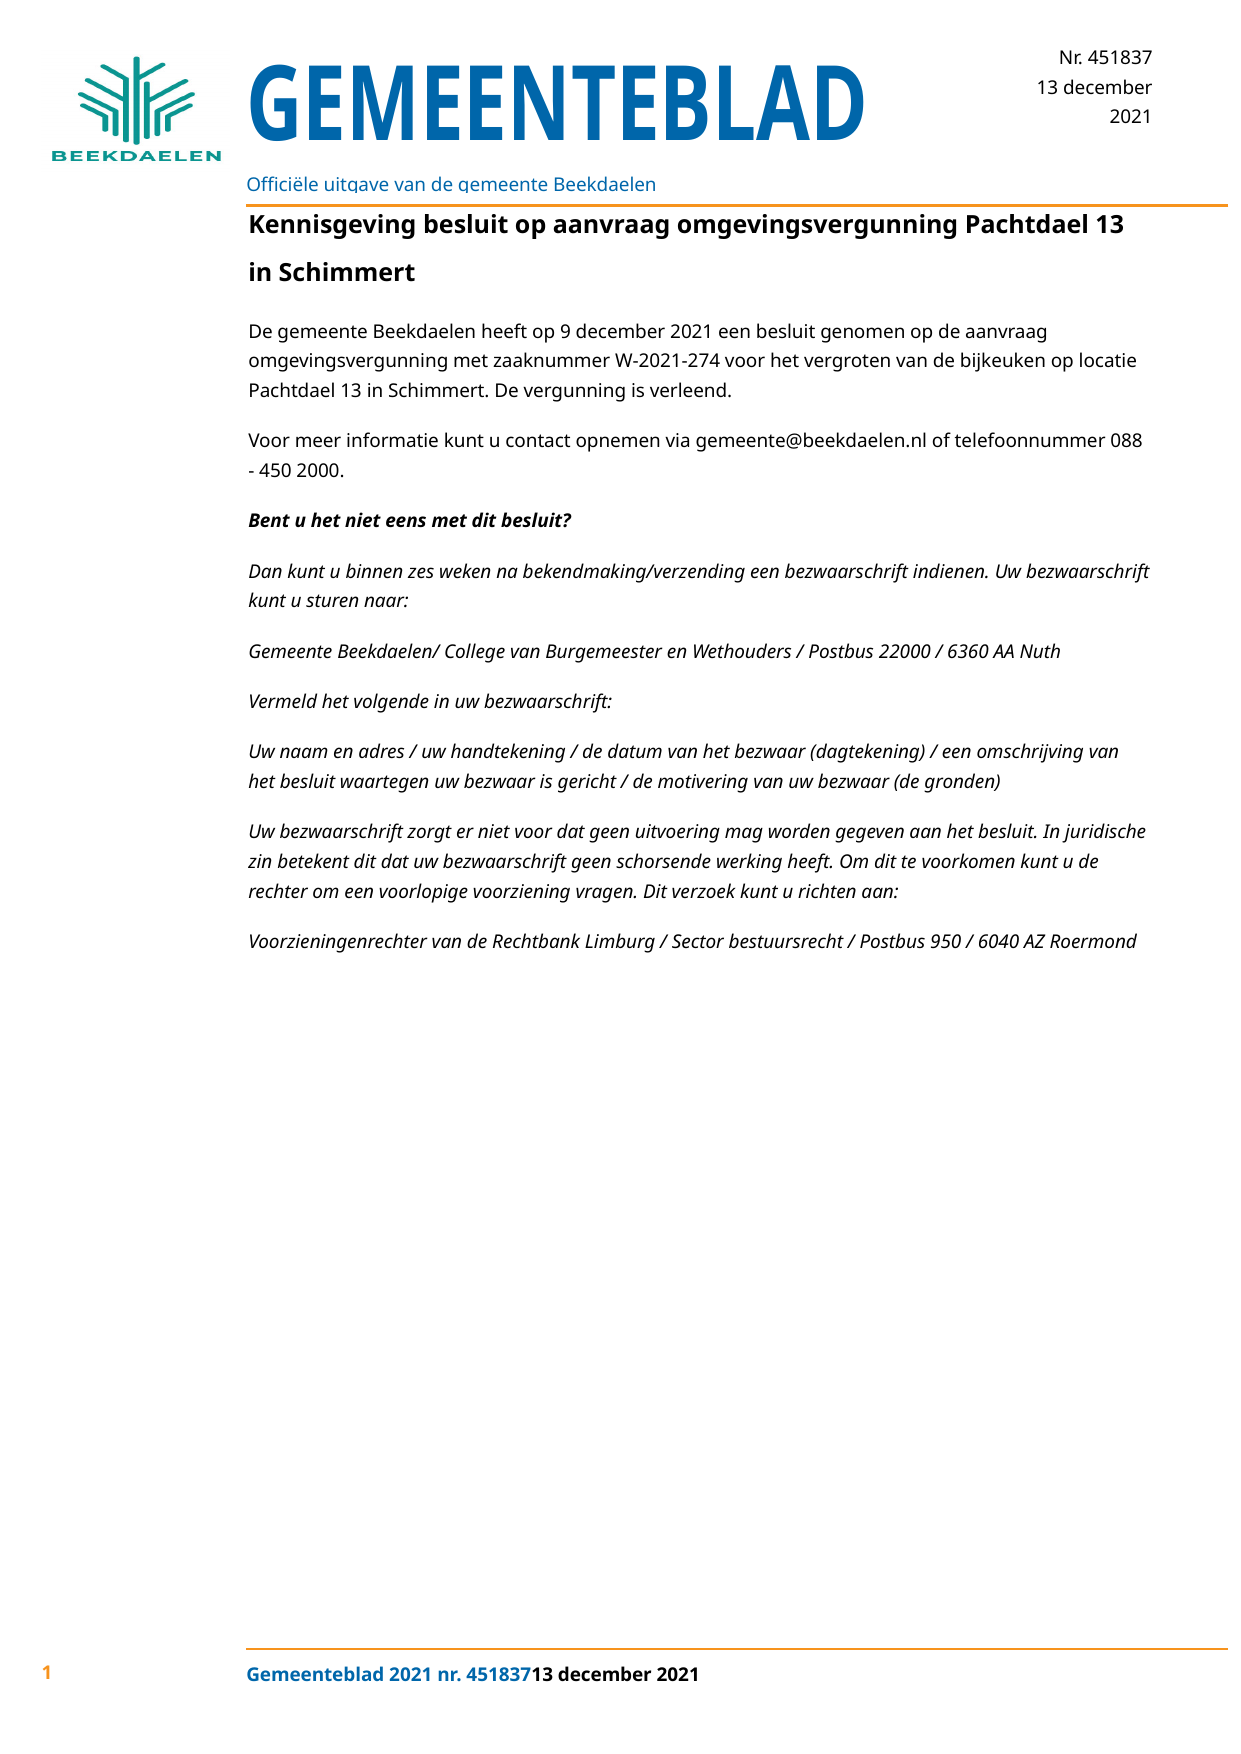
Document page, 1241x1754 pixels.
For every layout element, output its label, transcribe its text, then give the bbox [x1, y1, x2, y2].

text De gemeente Beekdaelen heeft op 9 december 2021 een besluit genomen op de aanvraag omgevingsvergunning met zaaknummer W-2021-274 voor het vergroten van de bijkeuken op locatie Pachtdael 13 in Schimmert. De vergunning is verleend. [248, 318, 1152, 403]
text Voorzieningenrechter van de Rechtbank Limburg / Sector bestuursrecht / Postbus 950 / 6040 AZ Roermond [248, 928, 1152, 954]
text Kennisgeving besluit op aanvraag omgevingsvergunning Pachtdael 13 in Schimmert [248, 207, 1152, 288]
text Uw bezwaarschrift zorgt er niet voor dat geen uitvoering mag worden gegeven aan het besluit. In juridische zin betekent dit dat uw bezwaarschrift geen schorsende werking heeft. Om dit te voorkomen kunt u de rechter om een voorlopige voorziening vragen. Dit verzoek kunt u richten aan: [248, 819, 1152, 904]
text Uw naam en adres / uw handtekening / de datum van het bezwaar (dagtekening) / een omschrijving van het besluit waartegen uw bezwaar is gericht / de motivering van uw bezwaar (de gronden) [248, 739, 1152, 794]
picture [41, 47, 231, 172]
text Gemeente Beekdaelen/ College van Burgemeester en Wethouders / Postbus 22000 / 6360 AA Nuth [248, 638, 1152, 664]
text Vermeld het volgende in uw bezwaarschrift: [248, 688, 1152, 714]
text Dan kunt u binnen zes weken na bekendmaking/verzending een bezwaarschrift indienen. Uw bezwaarschrift kunt u sturen naar: [248, 558, 1152, 613]
text Voor meer informatie kunt u contact opnemen via gemeente@beekdaelen.nl of telefoonnummer 088 - 450 2000. [248, 427, 1152, 483]
text Bent u het niet eens met dit besluit? [248, 507, 1152, 533]
